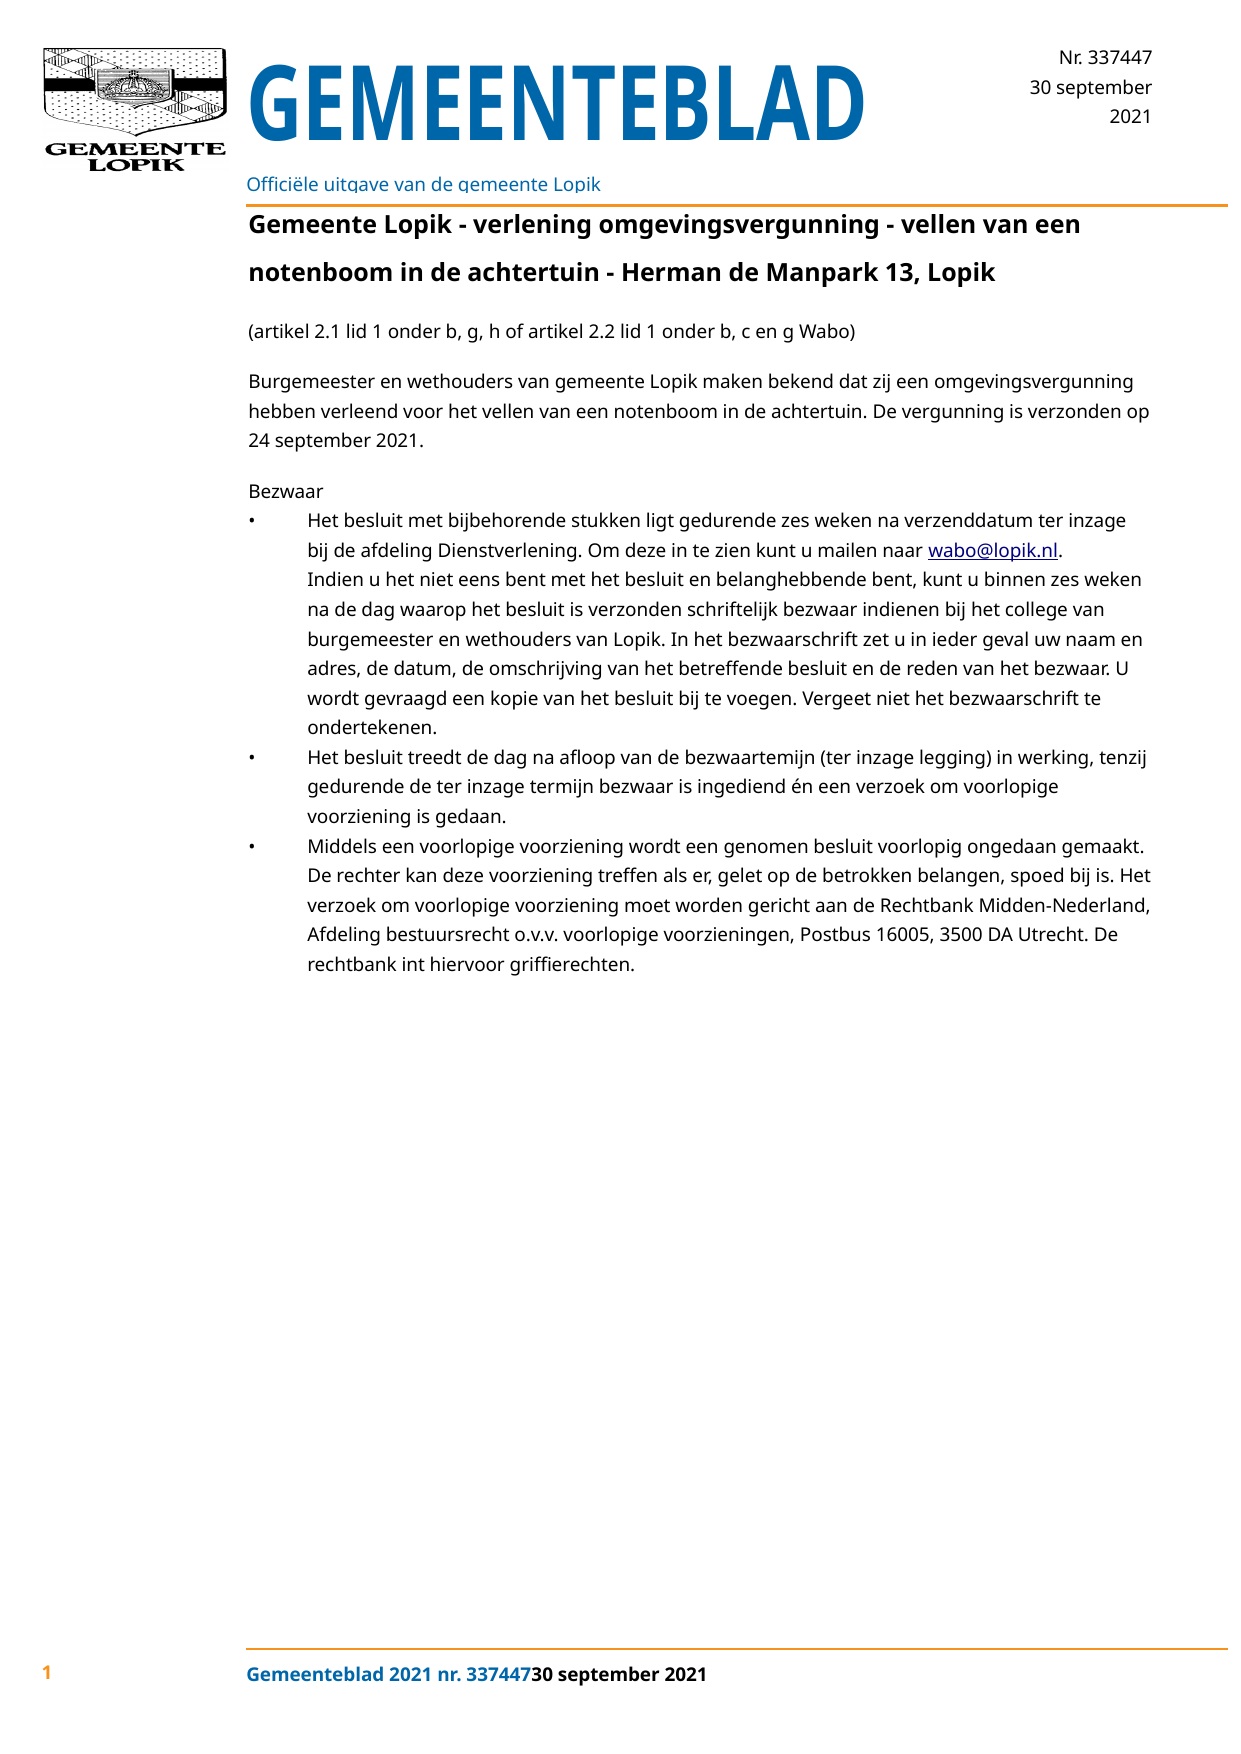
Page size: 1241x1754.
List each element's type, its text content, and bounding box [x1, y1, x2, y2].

text Bezwaar [248, 478, 1152, 504]
picture [41, 47, 231, 172]
list Middels een voorlopige voorziening wordt een genomen besluit voorlopig ongedaan gemaakt. De rechter kan deze voorziening treffen als er, gelet op de betrokken belangen, spoed bij is. Het verzoek om voorlopige voorziening moet worden gericht aan de Rechtbank Midden-Nederland, Afdeling bestuursrecht o.v.v. voorlopige voorzieningen, Postbus 16005, 3500 DA Utrecht. De rechtbank int hiervoor griffierechten. [248, 833, 1152, 977]
text Burgemeester en wethouders van gemeente Lopik maken bekend dat zij een omgevingsvergunning hebben verleend voor het vellen van een notenboom in de achtertuin. De vergunning is verzonden op 24 september 2021. [248, 368, 1152, 453]
text (artikel 2.1 lid 1 onder b, g, h of artikel 2.2 lid 1 onder b, c en g Wabo) [248, 318, 1152, 344]
list Het besluit treedt de dag na afloop van de bezwaartemijn (ter inzage legging) in werking, tenzij gedurende de ter inzage termijn bezwaar is ingediend én een verzoek om voorlopige voorziening is gedaan. [248, 744, 1152, 829]
text Gemeente Lopik - verlening omgevingsvergunning - vellen van een notenboom in de achtertuin - Herman de Manpark 13, Lopik [248, 207, 1152, 288]
list Indien u het niet eens bent met het besluit en belanghebbende bent, kunt u binnen zes weken na de dag waarop het besluit is verzonden schriftelijk bezwaar indienen bij het college van burgemeester en wethouders van Lopik. In het bezwaarschrift zet u in ieder geval uw naam en adres, de datum, de omschrijving van het betreffende besluit en de reden van het bezwaar. U wordt gevraagd een kopie van het besluit bij te voegen. Vergeet niet het bezwaarschrift te ondertekenen. [248, 567, 1152, 740]
list Het besluit met bijbehorende stukken ligt gedurende zes weken na verzenddatum ter inzage bij de afdeling Dienstverlening. Om deze in te zien kunt u mailen naar wabo@lopik.nl. [248, 507, 1152, 563]
